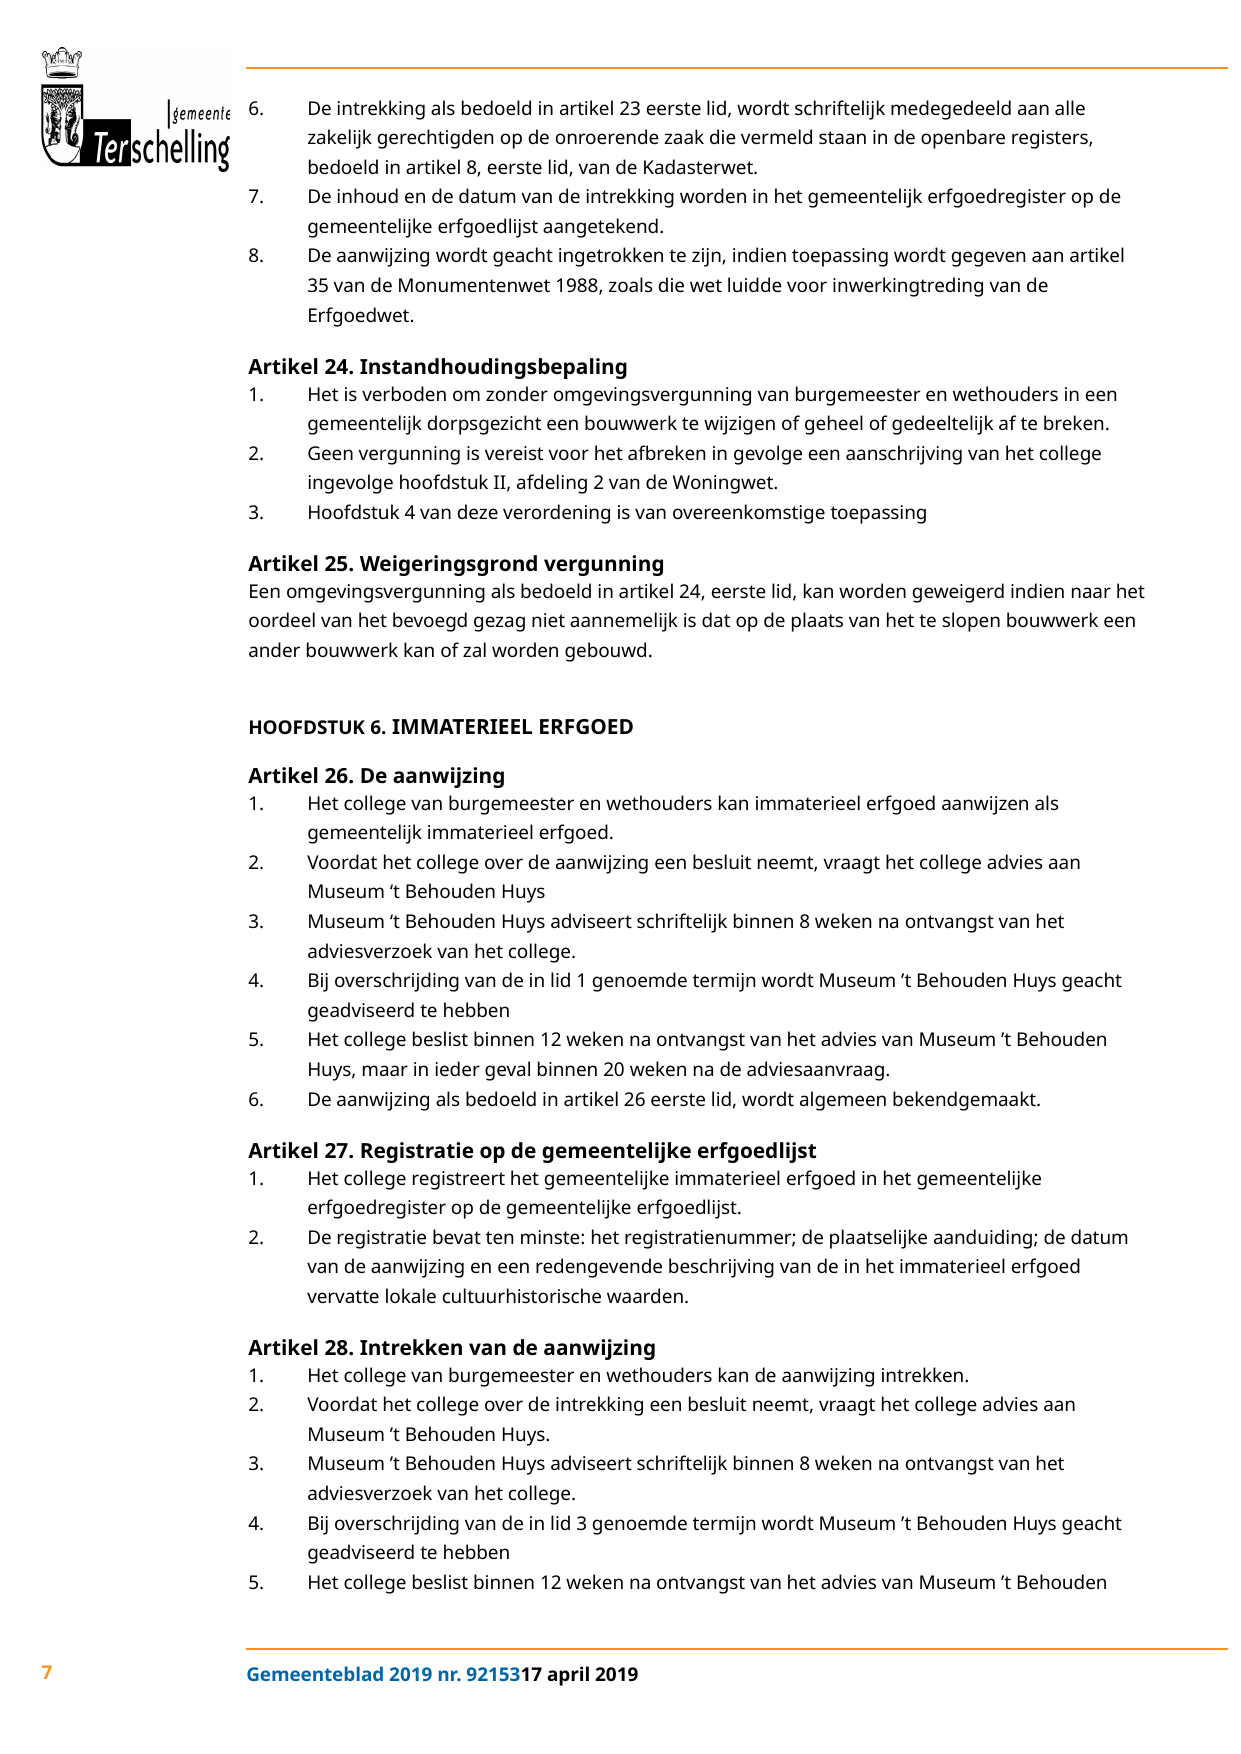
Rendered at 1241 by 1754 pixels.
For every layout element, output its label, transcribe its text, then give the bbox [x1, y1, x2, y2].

list De intrekking als bedoeld in artikel 23 eerste lid, wordt schriftelijk medegedeeld aan alle zakelijk gerechtigden op de onroerende zaak die vermeld staan in de openbare registers, bedoeld in artikel 8, eerste lid, van de Kadasterwet. [248, 95, 1152, 180]
text Een omgevingsvergunning als bedoeld in artikel 24, eerste lid, kan worden geweigerd indien naar het oordeel van het bevoegd gezag niet aannemelijk is dat op de plaats van het te slopen bouwwerk een ander bouwwerk kan of zal worden gebouwd. [248, 578, 1152, 663]
list Het college beslist binnen 12 weken na ontvangst van het advies van Museum ’t Behouden [248, 1569, 1152, 1595]
picture [41, 47, 231, 172]
list Het college registreert het gemeentelijke immaterieel erfgoed in het gemeentelijke erfgoedregister op de gemeentelijke erfgoedlijst. [248, 1165, 1152, 1220]
list Museum ’t Behouden Huys adviseert schriftelijk binnen 8 weken na ontvangst van het adviesverzoek van het college. [248, 1451, 1152, 1506]
list Hoofdstuk 4 van deze verordening is van overeenkomstige toepassing [248, 499, 1152, 525]
list Bij overschrijding van de in lid 3 genoemde termijn wordt Museum ’t Behouden Huys geacht geadviseerd te hebben [248, 1510, 1152, 1565]
list Bij overschrijding van de in lid 1 genoemde termijn wordt Museum ’t Behouden Huys geacht geadviseerd te hebben [248, 967, 1152, 1023]
text HOOFDSTUK 6. IMMATERIEEL ERFGOED [248, 712, 1152, 741]
list Het is verboden om zonder omgevingsvergunning van burgemeester en wethouders in een gemeentelijk dorpsgezicht een bouwwerk te wijzigen of geheel of gedeeltelijk af te breken. [248, 381, 1152, 436]
list Museum ‘t Behouden Huys adviseert schriftelijk binnen 8 weken na ontvangst van het adviesverzoek van het college. [248, 908, 1152, 964]
list Geen vergunning is vereist voor het afbreken in gevolge een aanschrijving van het college ingevolge hoofdstuk II, afdeling 2 van de Woningwet. [248, 440, 1152, 495]
text Artikel 26. De aanwijzing [248, 762, 1152, 790]
list Voordat het college over de aanwijzing een besluit neemt, vraagt het college advies aan Museum ‘t Behouden Huys [248, 849, 1152, 904]
text Artikel 25. Weigeringsgrond vergunning [248, 549, 1152, 578]
list Het college van burgemeester en wethouders kan immaterieel erfgoed aanwijzen als gemeentelijk immaterieel erfgoed. [248, 790, 1152, 845]
list De inhoud en de datum van de intrekking worden in het gemeentelijk erfgoedregister op de gemeentelijke erfgoedlijst aangetekend. [248, 183, 1152, 239]
list Het college beslist binnen 12 weken na ontvangst van het advies van Museum ’t Behouden Huys, maar in ieder geval binnen 20 weken na de adviesaanvraag. [248, 1027, 1152, 1082]
text Artikel 27. Registratie op de gemeentelijke erfgoedlijst [248, 1136, 1152, 1165]
list De aanwijzing als bedoeld in artikel 26 eerste lid, wordt algemeen bekendgemaakt. [248, 1086, 1152, 1112]
list De registratie bevat ten minste: het registratienummer; de plaatselijke aanduiding; de datum van de aanwijzing en een redengevende beschrijving van de in het immaterieel erfgoed vervatte lokale cultuurhistorische waarden. [248, 1224, 1152, 1309]
list De aanwijzing wordt geacht ingetrokken te zijn, indien toepassing wordt gegeven aan artikel 35 van de Monumentenwet 1988, zoals die wet luidde voor inwerkingtreding van de Erfgoedwet. [248, 243, 1152, 328]
list Voordat het college over de intrekking een besluit neemt, vraagt het college advies aan Museum ’t Behouden Huys. [248, 1391, 1152, 1447]
text Artikel 24. Instandhoudingsbepaling [248, 352, 1152, 381]
list Het college van burgemeester en wethouders kan de aanwijzing intrekken. [248, 1362, 1152, 1388]
text Artikel 28. Intrekken van de aanwijzing [248, 1333, 1152, 1362]
